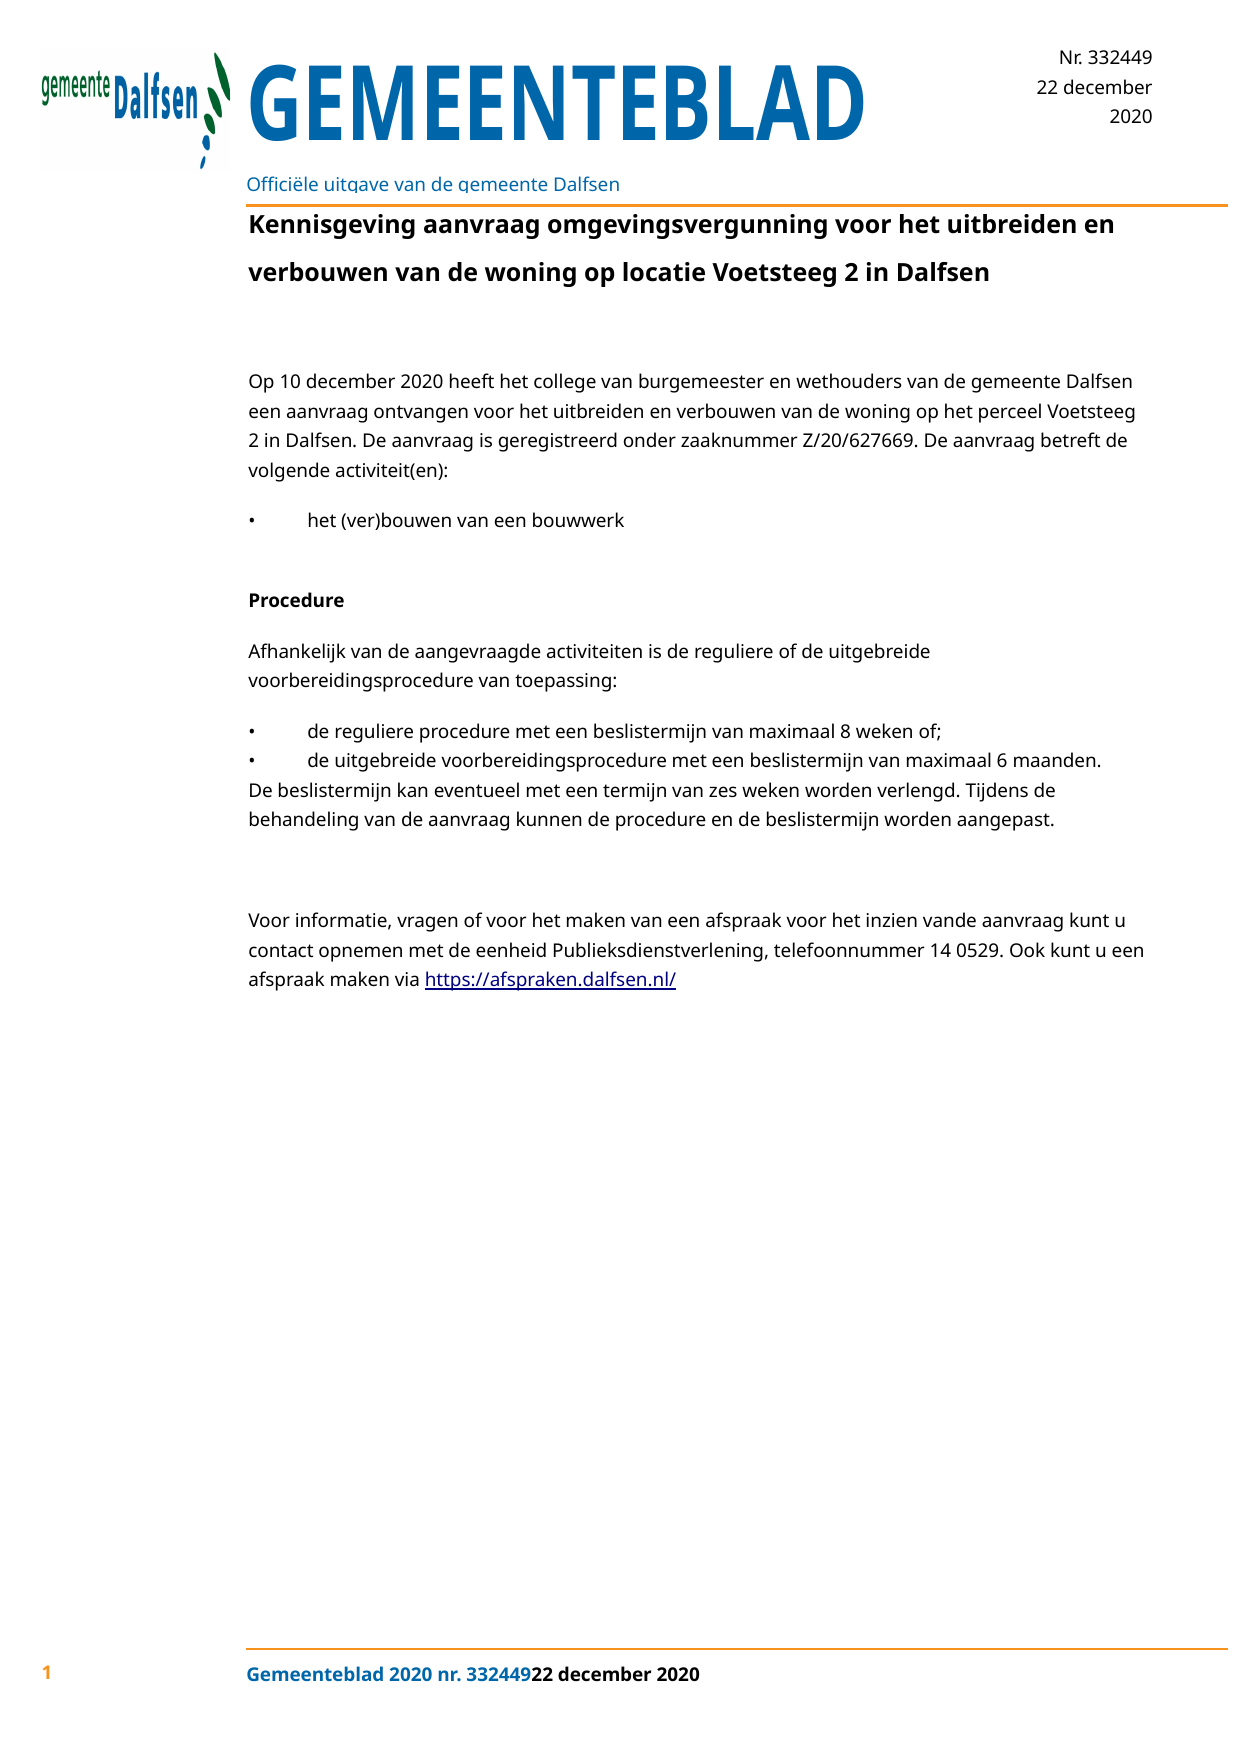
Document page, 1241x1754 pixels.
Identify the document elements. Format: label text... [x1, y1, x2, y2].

list de uitgebreide voorbereidingsprocedure met een beslistermijn van maximaal 6 maanden. [248, 747, 1152, 773]
text Voor informatie, vragen of voor het maken van een afspraak voor het inzien vande aanvraag kunt u contact opnemen met de eenheid Publieksdienstverlening, telefoonnummer 14 0529. Ook kunt u een afspraak maken via https://afspraken.dalfsen.nl/ [248, 907, 1152, 992]
text Afhankelijk van de aangevraagde activiteiten is de reguliere of de uitgebreide voorbereidingsprocedure van toepassing: [248, 638, 1152, 693]
text Procedure [248, 587, 1152, 613]
text Op 10 december 2020 heeft het college van burgemeester en wethouders van de gemeente Dalfsen een aanvraag ontvangen voor het uitbreiden en verbouwen van de woning op het perceel Voetsteeg 2 in Dalfsen. De aanvraag is geregistreerd onder zaaknummer Z/20/627669. De aanvraag betreft de volgende activiteit(en): [248, 368, 1152, 483]
list de reguliere procedure met een beslistermijn van maximaal 8 weken of; [248, 718, 1152, 744]
picture [41, 47, 231, 172]
text Kennisgeving aanvraag omgevingsvergunning voor het uitbreiden en verbouwen van de woning op locatie Voetsteeg 2 in Dalfsen [248, 207, 1152, 288]
text De beslistermijn kan eventueel met een termijn van zes weken worden verlengd. Tijdens de behandeling van de aanvraag kunnen de procedure en de beslistermijn worden aangepast. [248, 777, 1152, 832]
list het (ver)bouwen van een bouwwerk [248, 507, 1152, 533]
